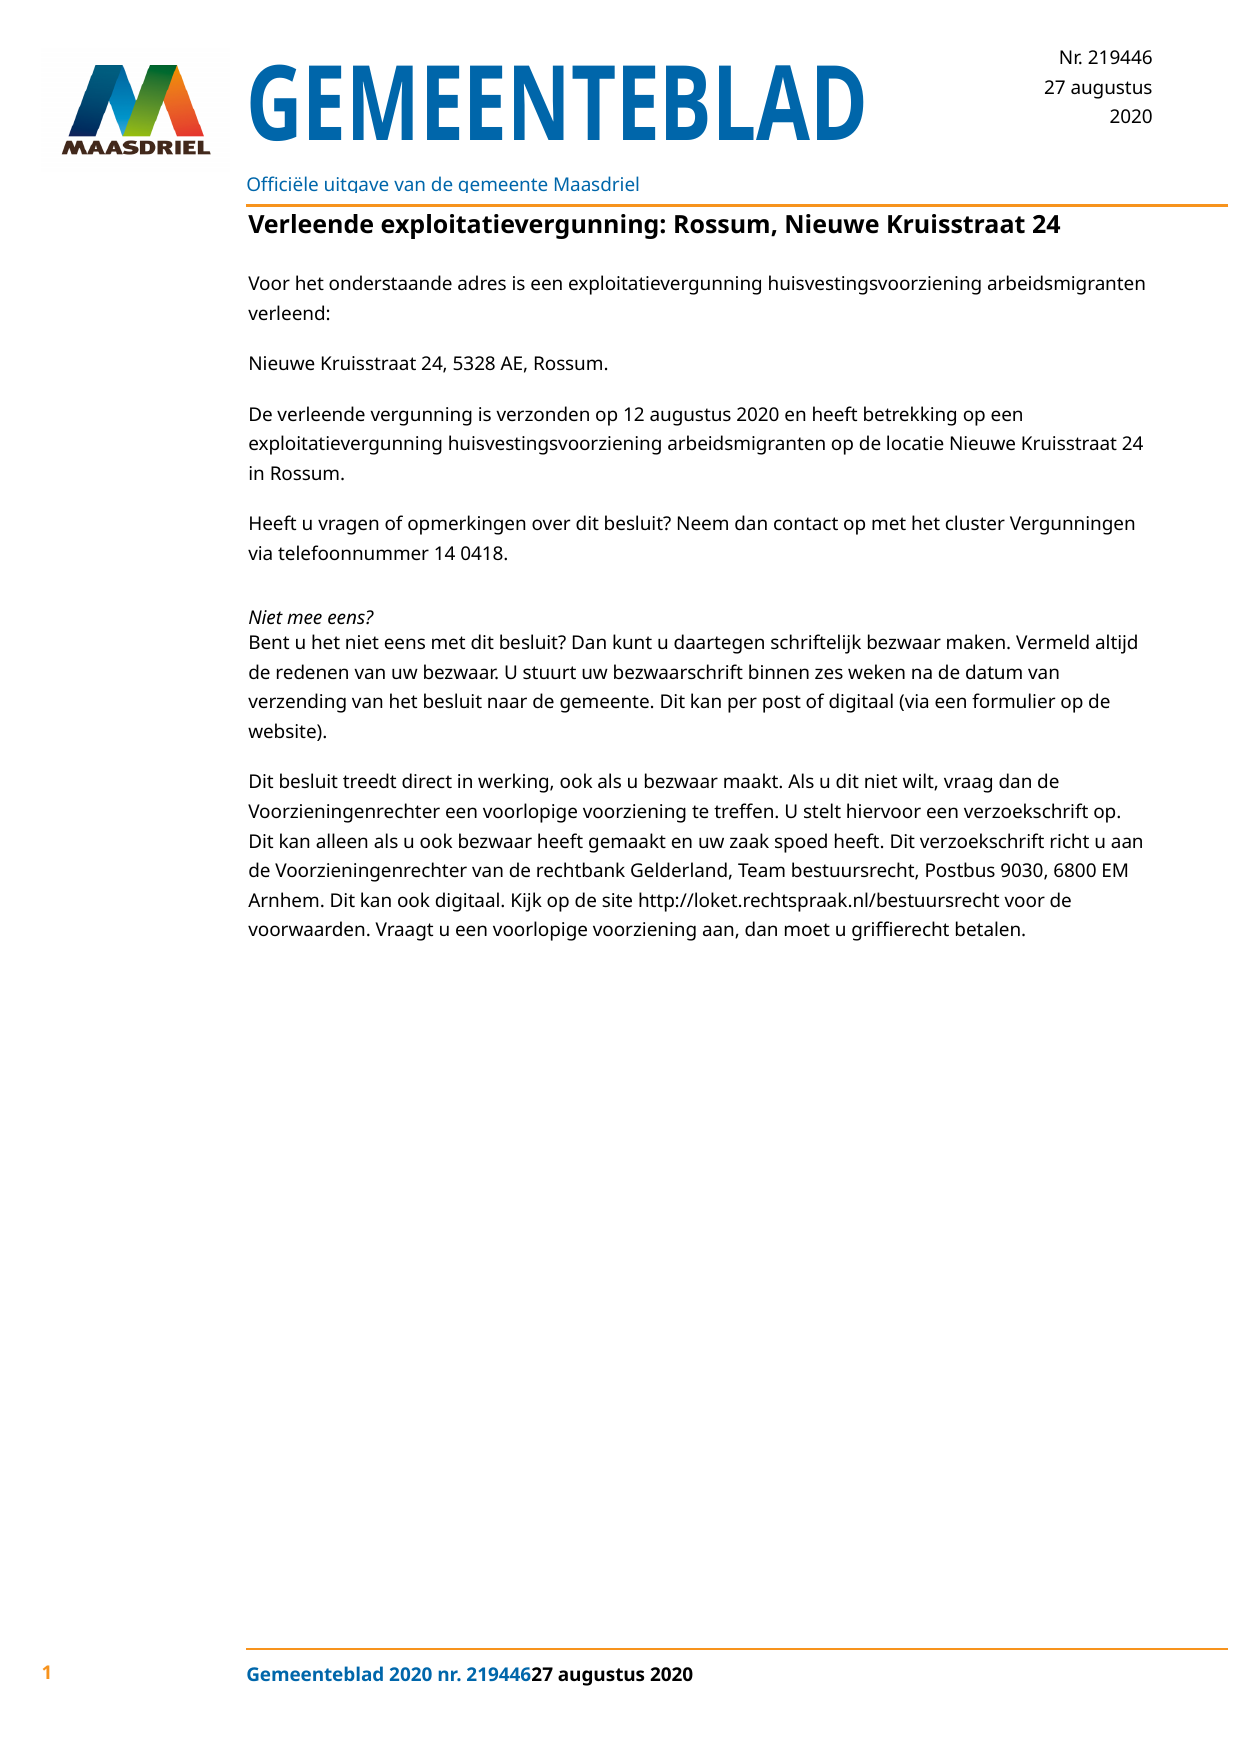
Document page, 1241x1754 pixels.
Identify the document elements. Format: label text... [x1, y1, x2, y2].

text Verleende exploitatievergunning: Rossum, Nieuwe Kruisstraat 24 [248, 207, 1152, 241]
text Nieuwe Kruisstraat 24, 5328 AE, Rossum. [248, 350, 1152, 376]
text Niet mee eens? [248, 604, 1152, 629]
text Bent u het niet eens met dit besluit? Dan kunt u daartegen schriftelijk bezwaar maken. Vermeld altijd de redenen van uw bezwaar. U stuurt uw bezwaarschrift binnen zes weken na de datum van verzending van het besluit naar de gemeente. Dit kan per post of digitaal (via een formulier op de website). [248, 629, 1152, 744]
text De verleende vergunning is verzonden op 12 augustus 2020 en heeft betrekking op een exploitatievergunning huisvestingsvoorziening arbeidsmigranten op de locatie Nieuwe Kruisstraat 24 in Rossum. [248, 401, 1152, 486]
text Voor het onderstaande adres is een exploitatievergunning huisvestingsvoorziening arbeidsmigranten verleend: [248, 270, 1152, 326]
text Dit besluit treedt direct in werking, ook als u bezwaar maakt. Als u dit niet wilt, vraag dan de Voorzieningenrechter een voorlopige voorziening te treffen. U stelt hiervoor een verzoekschrift op. Dit kan alleen als u ook bezwaar heeft gemaakt en uw zaak spoed heeft. Dit verzoekschrift richt u aan de Voorzieningenrechter van de rechtbank Gelderland, Team bestuursrecht, Postbus 9030, 6800 EM Arnhem. Dit kan ook digitaal. Kijk op de site http://loket.rechtspraak.nl/bestuursrecht voor de voorwaarden. Vraagt u een voorlopige voorziening aan, dan moet u griffierecht betalen. [248, 769, 1152, 942]
text Heeft u vragen of opmerkingen over dit besluit? Neem dan contact op met het cluster Vergunningen via telefoonnummer 14 0418. [248, 510, 1152, 566]
picture [41, 47, 231, 172]
